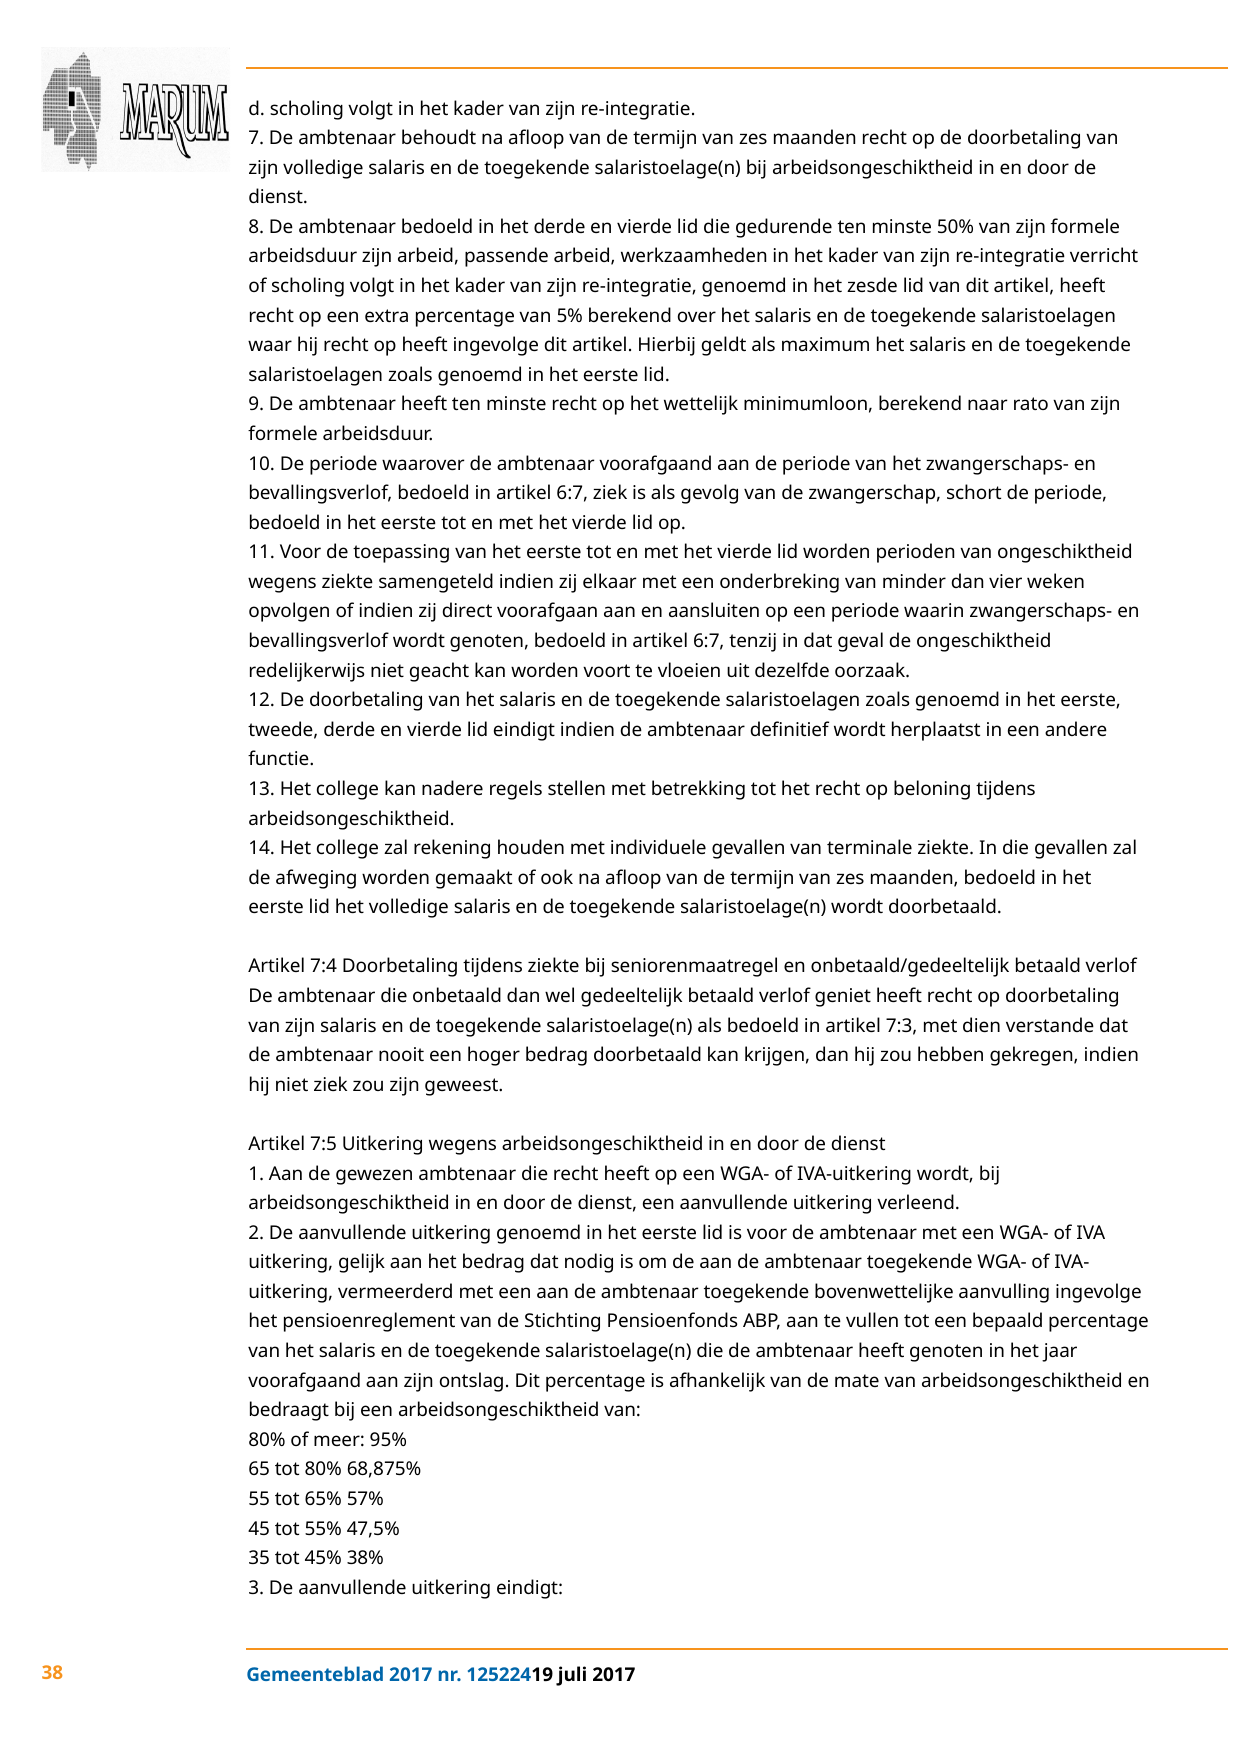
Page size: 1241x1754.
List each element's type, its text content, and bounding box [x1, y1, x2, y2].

text 8. De ambtenaar bedoeld in het derde en vierde lid die gedurende ten minste 50% van zijn formele arbeidsduur zijn arbeid, passende arbeid, werkzaamheden in het kader van zijn re-integratie verricht of scholing volgt in het kader van zijn re-integratie, genoemd in het zesde lid van dit artikel, heeft recht op een extra percentage van 5% berekend over het salaris en de toegekende salaristoelagen waar hij recht op heeft ingevolge dit artikel. Hierbij geldt als maximum het salaris en de toegekende salaristoelagen zoals genoemd in het eerste lid. [248, 213, 1152, 387]
text 45 tot 55% 47,5% [248, 1515, 1152, 1541]
picture [41, 47, 231, 172]
text 2. De aanvullende uitkering genoemd in het eerste lid is voor de ambtenaar met een WGA- of IVA uitkering, gelijk aan het bedrag dat nodig is om de aan de ambtenaar toegekende WGA- of IVA-uitkering, vermeerderd met een aan de ambtenaar toegekende bovenwettelijke aanvulling ingevolge het pensioenreglement van de Stichting Pensioenfonds ABP, aan te vullen tot een bepaald percentage van het salaris en de toegekende salaristoelage(n) die de ambtenaar heeft genoten in het jaar voorafgaand aan zijn ontslag. Dit percentage is afhankelijk van de mate van arbeidsongeschiktheid en bedraagt bij een arbeidsongeschiktheid van: [248, 1219, 1152, 1422]
text Artikel 7:5 Uitkering wegens arbeidsongeschiktheid in en door de dienst [248, 1130, 1152, 1156]
text 14. Het college zal rekening houden met individuele gevallen van terminale ziekte. In die gevallen zal de afweging worden gemaakt of ook na afloop van de termijn van zes maanden, bedoeld in het eerste lid het volledige salaris en de toegekende salaristoelage(n) wordt doorbetaald. [248, 834, 1152, 919]
text 65 tot 80% 68,875% [248, 1456, 1152, 1481]
text 10. De periode waarover de ambtenaar voorafgaand aan de periode van het zwangerschaps- en bevallingsverlof, bedoeld in artikel 6:7, ziek is als gevolg van de zwangerschap, schort de periode, bedoeld in het eerste tot en met het vierde lid op. [248, 450, 1152, 535]
text 35 tot 45% 38% [248, 1544, 1152, 1570]
text d. scholing volgt in het kader van zijn re-integratie. [248, 95, 1152, 121]
text 7. De ambtenaar behoudt na afloop van de termijn van zes maanden recht op de doorbetaling van zijn volledige salaris en de toegekende salaristoelage(n) bij arbeidsongeschiktheid in en door de dienst. [248, 124, 1152, 209]
text 12. De doorbetaling van het salaris en de toegekende salaristoelagen zoals genoemd in het eerste, tweede, derde en vierde lid eindigt indien de ambtenaar definitief wordt herplaatst in een andere functie. [248, 686, 1152, 771]
text 11. Voor de toepassing van het eerste tot en met het vierde lid worden perioden van ongeschiktheid wegens ziekte samengeteld indien zij elkaar met een onderbreking van minder dan vier weken opvolgen of indien zij direct voorafgaan aan en aansluiten op een periode waarin zwangerschaps- en bevallingsverlof wordt genoten, bedoeld in artikel 6:7, tenzij in dat geval de ongeschiktheid redelijkerwijs niet geacht kan worden voort te vloeien uit dezelfde oorzaak. [248, 538, 1152, 683]
text 9. De ambtenaar heeft ten minste recht op het wettelijk minimumloon, berekend naar rato van zijn formele arbeidsduur. [248, 391, 1152, 446]
text 55 tot 65% 57% [248, 1485, 1152, 1511]
text Artikel 7:4 Doorbetaling tijdens ziekte bij seniorenmaatregel en onbetaald/gedeeltelijk betaald verlof [248, 953, 1152, 978]
text 80% of meer: 95% [248, 1426, 1152, 1452]
text 3. De aanvullende uitkering eindigt: [248, 1574, 1152, 1600]
text 13. Het college kan nadere regels stellen met betrekking tot het recht op beloning tijdens arbeidsongeschiktheid. [248, 775, 1152, 831]
text De ambtenaar die onbetaald dan wel gedeeltelijk betaald verlof geniet heeft recht op doorbetaling van zijn salaris en de toegekende salaristoelage(n) als bedoeld in artikel 7:3, met dien verstande dat de ambtenaar nooit een hoger bedrag doorbetaald kan krijgen, dan hij zou hebben gekregen, indien hij niet ziek zou zijn geweest. [248, 982, 1152, 1097]
text 1. Aan de gewezen ambtenaar die recht heeft op een WGA- of IVA-uitkering wordt, bij arbeidsongeschiktheid in en door de dienst, een aanvullende uitkering verleend. [248, 1160, 1152, 1215]
